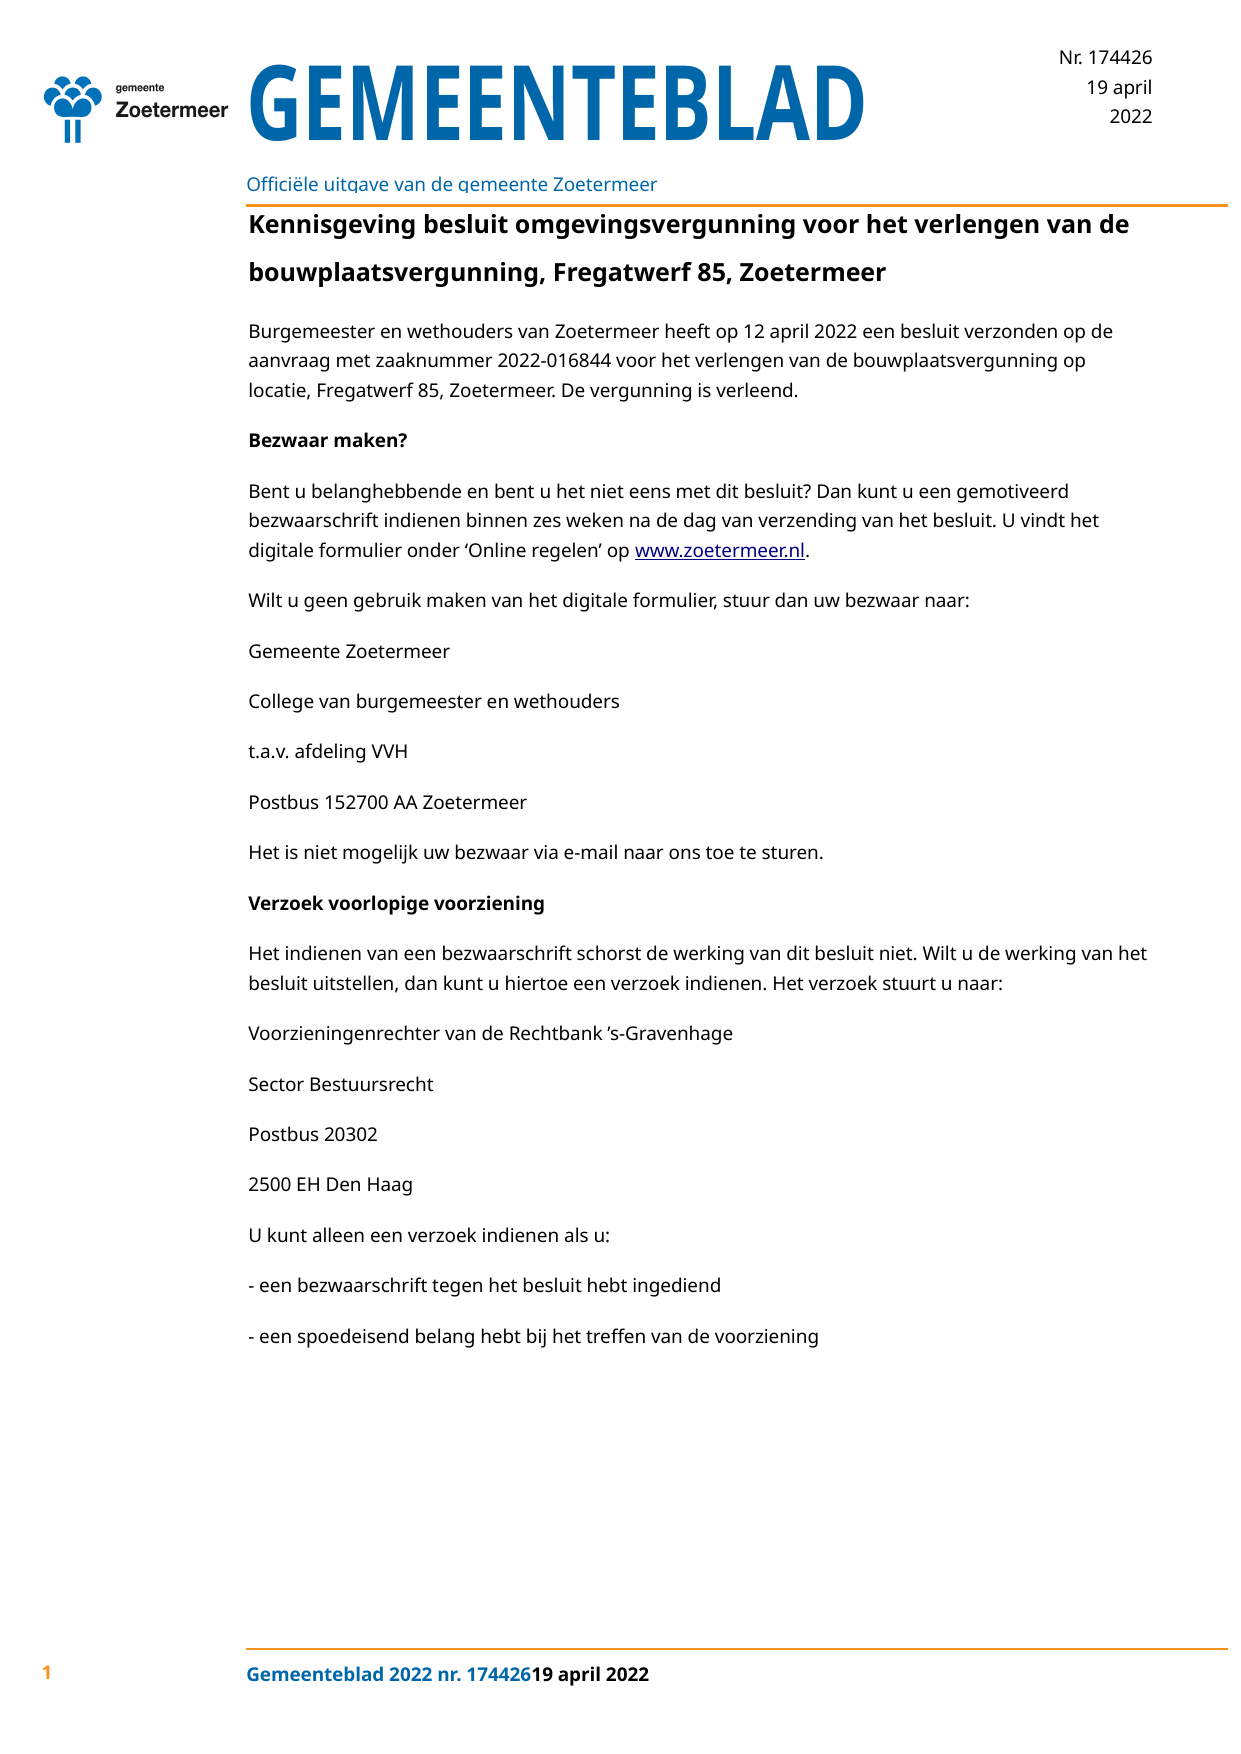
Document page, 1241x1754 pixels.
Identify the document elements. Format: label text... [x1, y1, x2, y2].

text Bent u belanghebbende en bent u het niet eens met dit besluit? Dan kunt u een gemotiveerd bezwaarschrift indienen binnen zes weken na de dag van verzending van het besluit. U vindt het digitale formulier onder ‘Online regelen’ op www.zoetermeer.nl. [248, 478, 1152, 563]
text - een bezwaarschrift tegen het besluit hebt ingediend [248, 1272, 1152, 1298]
text Gemeente Zoetermeer [248, 638, 1152, 664]
text U kunt alleen een verzoek indienen als u: [248, 1222, 1152, 1248]
text Bezwaar maken? [248, 427, 1152, 453]
picture [41, 47, 231, 172]
text 2500 EH Den Haag [248, 1172, 1152, 1197]
text Sector Bestuursrecht [248, 1071, 1152, 1097]
text Het indienen van een bezwaarschrift schorst de werking van dit besluit niet. Wilt u de werking van het besluit uitstellen, dan kunt u hiertoe een verzoek indienen. Het verzoek stuurt u naar: [248, 940, 1152, 996]
text Verzoek voorlopige voorziening [248, 890, 1152, 916]
text Het is niet mogelijk uw bezwaar via e-mail naar ons toe te sturen. [248, 839, 1152, 865]
text Postbus 152700 AA Zoetermeer [248, 789, 1152, 815]
text t.a.v. afdeling VVH [248, 739, 1152, 764]
text - een spoedeisend belang hebt bij het treffen van de voorziening [248, 1323, 1152, 1349]
text Postbus 20302 [248, 1121, 1152, 1147]
text Kennisgeving besluit omgevingsvergunning voor het verlengen van de bouwplaatsvergunning, Fregatwerf 85, Zoetermeer [248, 207, 1152, 288]
text Burgemeester en wethouders van Zoetermeer heeft op 12 april 2022 een besluit verzonden op de aanvraag met zaaknummer 2022-016844 voor het verlengen van de bouwplaatsvergunning op locatie, Fregatwerf 85, Zoetermeer. De vergunning is verleend. [248, 318, 1152, 403]
text Wilt u geen gebruik maken van het digitale formulier, stuur dan uw bezwaar naar: [248, 587, 1152, 613]
text College van burgemeester en wethouders [248, 688, 1152, 714]
text Voorzieningenrechter van de Rechtbank ’s-Gravenhage [248, 1020, 1152, 1046]
